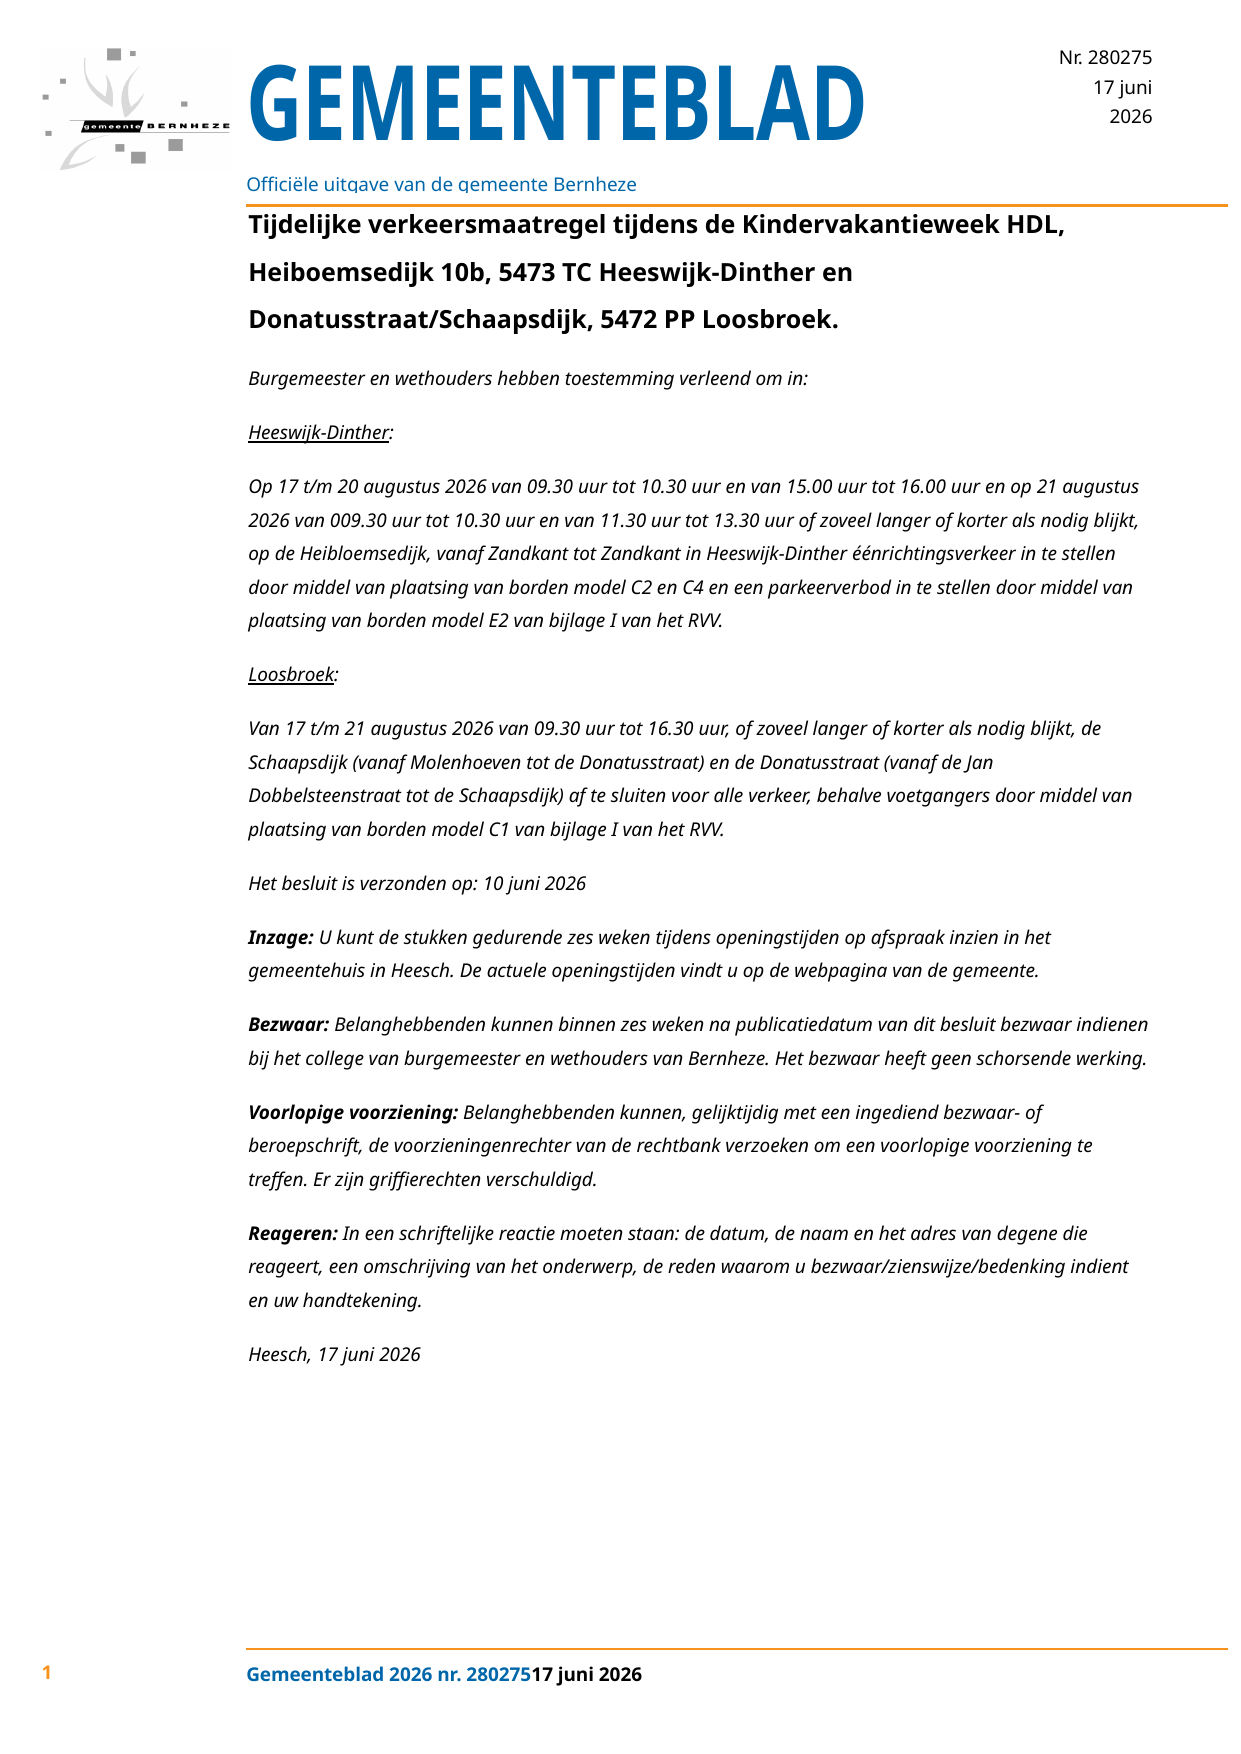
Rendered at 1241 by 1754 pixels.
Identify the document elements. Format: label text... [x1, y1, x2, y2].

text Het besluit is verzonden op: 10 juni 2026 [248, 870, 1152, 896]
text Tijdelijke verkeersmaatregel tijdens de Kindervakantieweek HDL, Heiboemsedijk 10b, 5473 TC Heeswijk-Dinther en Donatusstraat/Schaapsdijk, 5472 PP Loosbroek. [248, 207, 1152, 336]
text Heesch, 17 juni 2026 [248, 1341, 1152, 1367]
text Op 17 t/m 20 augustus 2026 van 09.30 uur tot 10.30 uur en van 15.00 uur tot 16.00 uur en op 21 augustus 2026 van 009.30 uur tot 10.30 uur en van 11.30 uur tot 13.30 uur of zoveel langer of korter als nodig blijkt, op de Heibloemsedijk, vanaf Zandkant tot Zandkant in Heeswijk-Dinther éénrichtingsverkeer in te stellen door middel van plaatsing van borden model C2 en C4 en een parkeerverbod in te stellen door middel van plaatsing van borden model E2 van bijlage I van het RVV. [248, 474, 1152, 633]
text Loosbroek: [248, 661, 1152, 687]
text Voorlopige voorziening: Belanghebbenden kunnen, gelijktijdig met een ingediend bezwaar- of beroepschrift, de voorzieningenrechter van de rechtbank verzoeken om een voorlopige voorziening te treffen. Er zijn griffierechten verschuldigd. [248, 1099, 1152, 1192]
text Bezwaar: Belanghebbenden kunnen binnen zes weken na publicatiedatum van dit besluit bezwaar indienen bij het college van burgemeester en wethouders van Bernheze. Het bezwaar heeft geen schorsende werking. [248, 1011, 1152, 1071]
picture [41, 47, 231, 172]
text Reageren: In een schriftelijke reactie moeten staan: de datum, de naam en het adres van degene die reageert, een omschrijving van het onderwerp, de reden waarom u bezwaar/zienswijze/bedenking indient en uw handtekening. [248, 1220, 1152, 1312]
text Inzage: U kunt de stukken gedurende zes weken tijdens openingstijden op afspraak inzien in het gemeentehuis in Heesch. De actuele openingstijden vindt u op de webpagina van de gemeente. [248, 924, 1152, 983]
text Heeswijk-Dinther: [248, 419, 1152, 445]
text Burgemeester en wethouders hebben toestemming verleend om in: [248, 366, 1152, 391]
text Van 17 t/m 21 augustus 2026 van 09.30 uur tot 16.30 uur, of zoveel langer of korter als nodig blijkt, de Schaapsdijk (vanaf Molenhoeven tot de Donatusstraat) en de Donatusstraat (vanaf de Jan Dobbelsteenstraat tot de Schaapsdijk) af te sluiten voor alle verkeer, behalve voetgangers door middel van plaatsing van borden model C1 van bijlage I van het RVV. [248, 716, 1152, 842]
